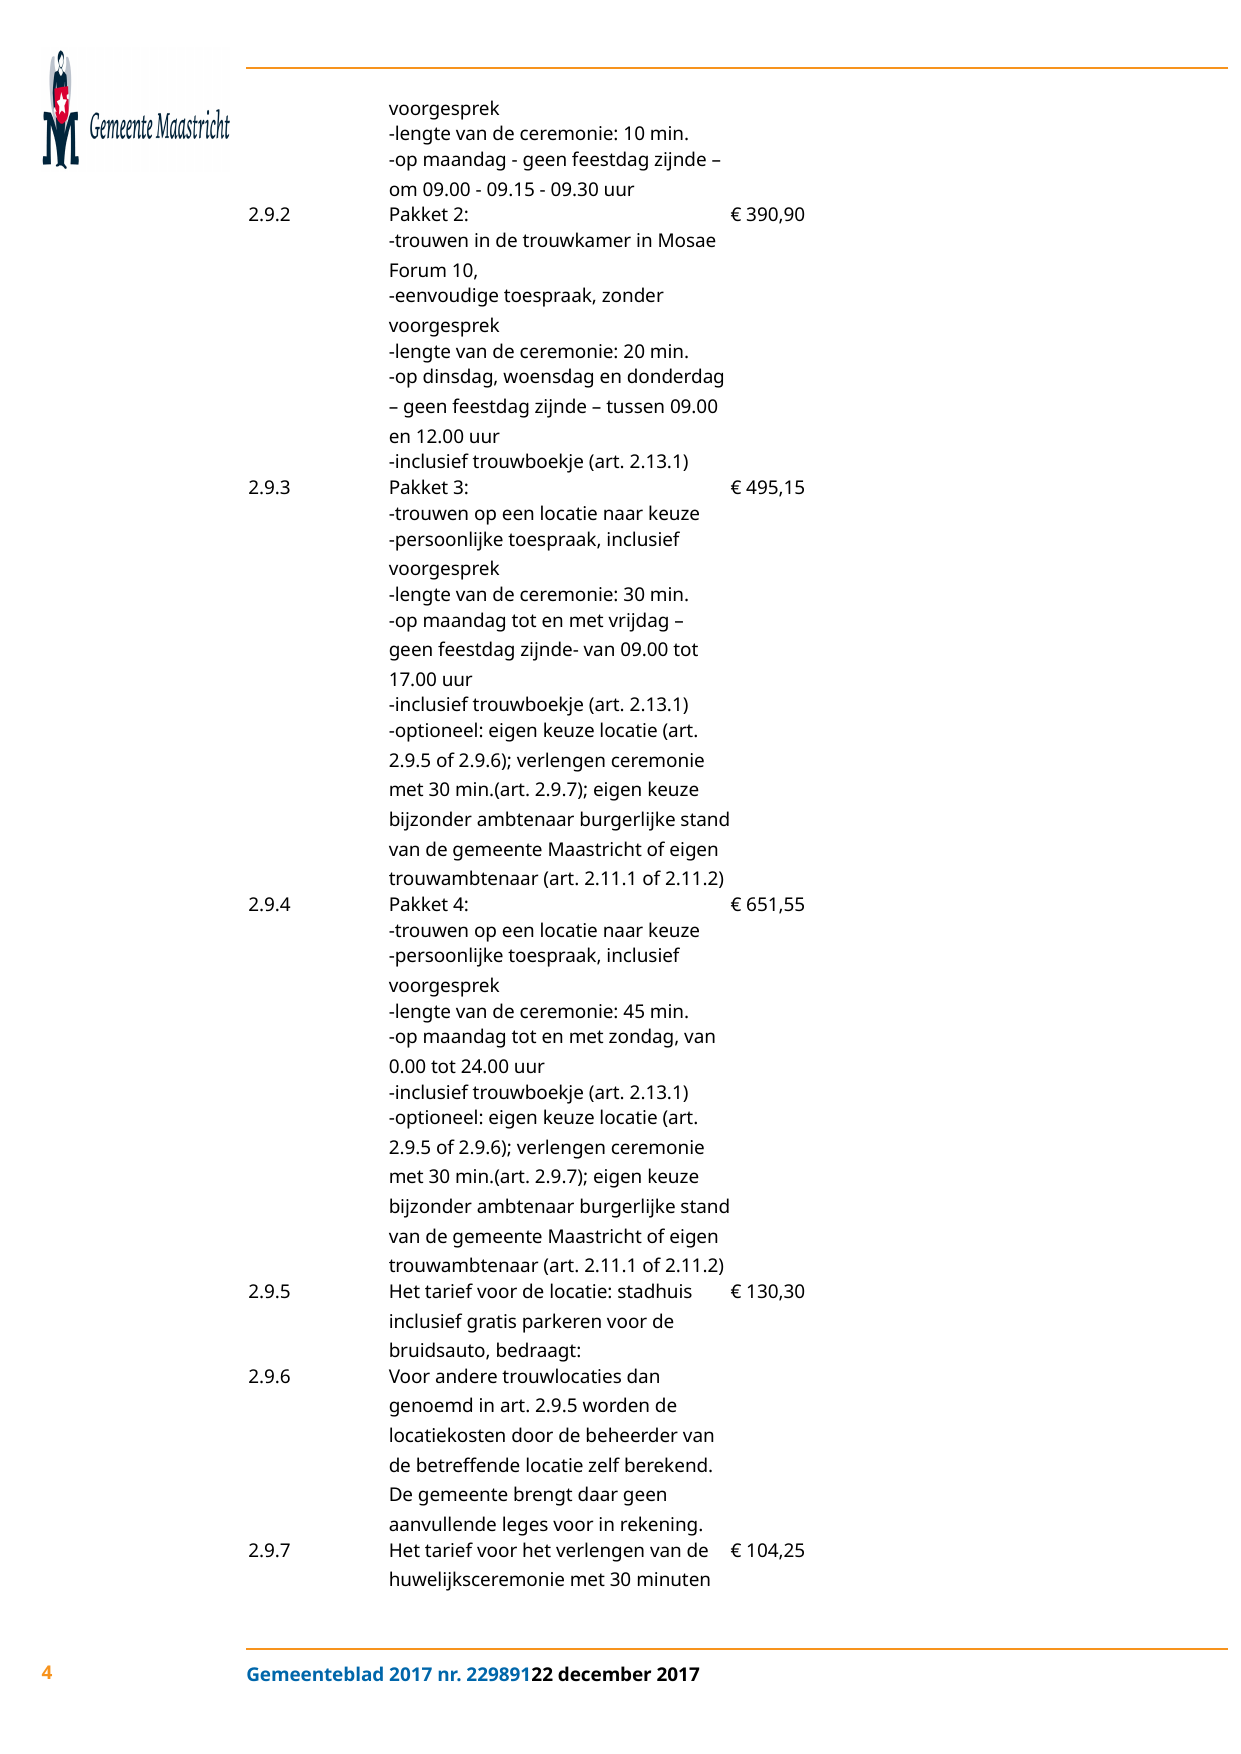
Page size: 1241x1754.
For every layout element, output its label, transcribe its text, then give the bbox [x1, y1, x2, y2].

table_cell [730, 146, 871, 202]
table_cell -op maandag - geen feestdag zijnde – om 09.00 - 09.15 - 09.30 uur [389, 146, 730, 202]
table_cell [730, 718, 871, 891]
table_cell [1011, 146, 1152, 202]
table_cell [1011, 891, 1152, 917]
table_cell 2.9.2 [248, 202, 388, 227]
table_cell [730, 1079, 871, 1104]
table_cell [730, 526, 871, 581]
table_cell [1011, 581, 1152, 607]
table_cell [730, 943, 871, 998]
table_cell -trouwen op een locatie naar keuze [389, 500, 730, 526]
table_cell [248, 1024, 388, 1079]
table_cell voorgesprek [389, 95, 730, 121]
picture [41, 47, 231, 172]
table_cell [1011, 449, 1152, 474]
table_cell [1011, 1537, 1152, 1592]
table_cell [871, 1278, 1011, 1363]
table_cell [248, 364, 388, 448]
table_cell -lengte van de ceremonie: 10 min. [389, 121, 730, 146]
table_cell [248, 607, 388, 692]
table_cell [871, 692, 1011, 717]
table_cell [871, 202, 1011, 227]
table_cell [730, 917, 871, 942]
table_cell [248, 283, 388, 338]
table_cell -inclusief trouwboekje (art. 2.13.1) [389, 449, 730, 474]
table_cell 2.9.4 [248, 891, 388, 917]
table_cell [730, 338, 871, 364]
table_cell [248, 500, 388, 526]
table_cell [871, 1105, 1011, 1278]
table_cell [1011, 121, 1152, 146]
table_cell [871, 146, 1011, 202]
table_cell [730, 364, 871, 448]
table_cell [1011, 364, 1152, 448]
table_cell -op dinsdag, woensdag en donderdag – geen feestdag zijnde – tussen 09.00 en 12.00 uur [389, 364, 730, 448]
table_cell -trouwen in de trouwkamer in Mosae Forum 10, [389, 227, 730, 283]
table_cell [1011, 1079, 1152, 1104]
table_cell [871, 474, 1011, 500]
table_cell [871, 526, 1011, 581]
table_cell [1011, 283, 1152, 338]
table_cell [730, 95, 871, 121]
table_cell [730, 500, 871, 526]
table_cell [871, 718, 1011, 891]
table_cell -eenvoudige toespraak, zonder voorgesprek [389, 283, 730, 338]
table_cell [1011, 227, 1152, 283]
table_cell Pakket 3: [389, 474, 730, 500]
table_cell [871, 227, 1011, 283]
table_cell [1011, 943, 1152, 998]
table_cell [1011, 1024, 1152, 1079]
table_cell € 130,30 [730, 1278, 871, 1363]
table_cell 2.9.6 [248, 1363, 388, 1537]
table_cell -persoonlijke toespraak, inclusief voorgesprek [389, 943, 730, 998]
table_cell [248, 121, 388, 146]
table_cell € 651,55 [730, 891, 871, 917]
table_cell [871, 338, 1011, 364]
table_cell [730, 607, 871, 692]
table_cell Pakket 2: [389, 202, 730, 227]
table_cell Het tarief voor het verlengen van de huwelijksceremonie met 30 minuten [389, 1537, 730, 1592]
table_cell [871, 1363, 1011, 1537]
table_cell [871, 998, 1011, 1023]
table_cell [1011, 692, 1152, 717]
table_cell Het tarief voor de locatie: stadhuis inclusief gratis parkeren voor de bruidsauto, bedraagt: [389, 1278, 730, 1363]
table_cell 2.9.3 [248, 474, 388, 500]
table_cell [248, 581, 388, 607]
table_cell [730, 121, 871, 146]
table_cell [248, 917, 388, 942]
table_cell [871, 1079, 1011, 1104]
table_cell -optioneel: eigen keuze locatie (art. 2.9.5 of 2.9.6); verlengen ceremonie met 30 min.(art. 2.9.7); eigen keuze bijzonder ambtenaar burgerlijke stand van de gemeente Maastricht of eigen trouwambtenaar (art. 2.11.1 of 2.11.2) [389, 1105, 730, 1278]
table_cell [248, 998, 388, 1023]
table_cell [730, 1363, 871, 1537]
table_cell -trouwen op een locatie naar keuze [389, 917, 730, 942]
table_cell [1011, 1363, 1152, 1537]
table_cell [1011, 474, 1152, 500]
table_cell € 390,90 [730, 202, 871, 227]
table_cell [248, 943, 388, 998]
table_cell [248, 692, 388, 717]
table_cell [248, 449, 388, 474]
table_cell [871, 500, 1011, 526]
table_cell [1011, 718, 1152, 891]
table_cell [730, 227, 871, 283]
table_cell [248, 338, 388, 364]
table_cell [871, 581, 1011, 607]
table_cell [871, 95, 1011, 121]
table_cell € 495,15 [730, 474, 871, 500]
table_cell [871, 943, 1011, 998]
table_cell [1011, 917, 1152, 942]
table_cell -lengte van de ceremonie: 30 min. [389, 581, 730, 607]
table_cell [248, 718, 388, 891]
table_cell [871, 121, 1011, 146]
table_cell -optioneel: eigen keuze locatie (art. 2.9.5 of 2.9.6); verlengen ceremonie met 30 min.(art. 2.9.7); eigen keuze bijzonder ambtenaar burgerlijke stand van de gemeente Maastricht of eigen trouwambtenaar (art. 2.11.1 of 2.11.2) [389, 718, 730, 891]
table_cell [730, 1105, 871, 1278]
table_cell -persoonlijke toespraak, inclusief voorgesprek [389, 526, 730, 581]
table_cell [248, 1079, 388, 1104]
table_cell [248, 95, 388, 121]
table_cell [871, 1537, 1011, 1592]
table_cell [248, 1105, 388, 1278]
table_cell [730, 998, 871, 1023]
table_cell [871, 364, 1011, 448]
table_cell [730, 581, 871, 607]
table_cell Voor andere trouwlocaties dan genoemd in art. 2.9.5 worden de locatiekosten door de beheerder van de betreffende locatie zelf berekend. De gemeente brengt daar geen aanvullende leges voor in rekening. [389, 1363, 730, 1537]
table_cell [871, 607, 1011, 692]
table_cell [871, 891, 1011, 917]
table_cell [871, 449, 1011, 474]
table_cell -lengte van de ceremonie: 45 min. [389, 998, 730, 1023]
table_cell [1011, 998, 1152, 1023]
table_cell [1011, 607, 1152, 692]
table_cell -op maandag tot en met zondag, van 0.00 tot 24.00 uur [389, 1024, 730, 1079]
table_cell Pakket 4: [389, 891, 730, 917]
table_cell 2.9.7 [248, 1537, 388, 1592]
table_cell -lengte van de ceremonie: 20 min. [389, 338, 730, 364]
table_cell [730, 692, 871, 717]
table_cell [248, 227, 388, 283]
table_cell [1011, 526, 1152, 581]
table_cell [1011, 1105, 1152, 1278]
table_cell [1011, 202, 1152, 227]
table_cell [871, 917, 1011, 942]
table_cell [730, 1024, 871, 1079]
table_cell -op maandag tot en met vrijdag – geen feestdag zijnde- van 09.00 tot 17.00 uur [389, 607, 730, 692]
table_cell [1011, 500, 1152, 526]
table_cell [248, 146, 388, 202]
table_cell [1011, 95, 1152, 121]
table_cell [1011, 1278, 1152, 1363]
table_cell [871, 283, 1011, 338]
table_cell [248, 526, 388, 581]
table_cell € 104,25 [730, 1537, 871, 1592]
table_cell [730, 283, 871, 338]
table_cell [730, 449, 871, 474]
table_cell [871, 1024, 1011, 1079]
table_cell [1011, 338, 1152, 364]
table_cell -inclusief trouwboekje (art. 2.13.1) [389, 1079, 730, 1104]
table_cell 2.9.5 [248, 1278, 388, 1363]
table_cell -inclusief trouwboekje (art. 2.13.1) [389, 692, 730, 717]
